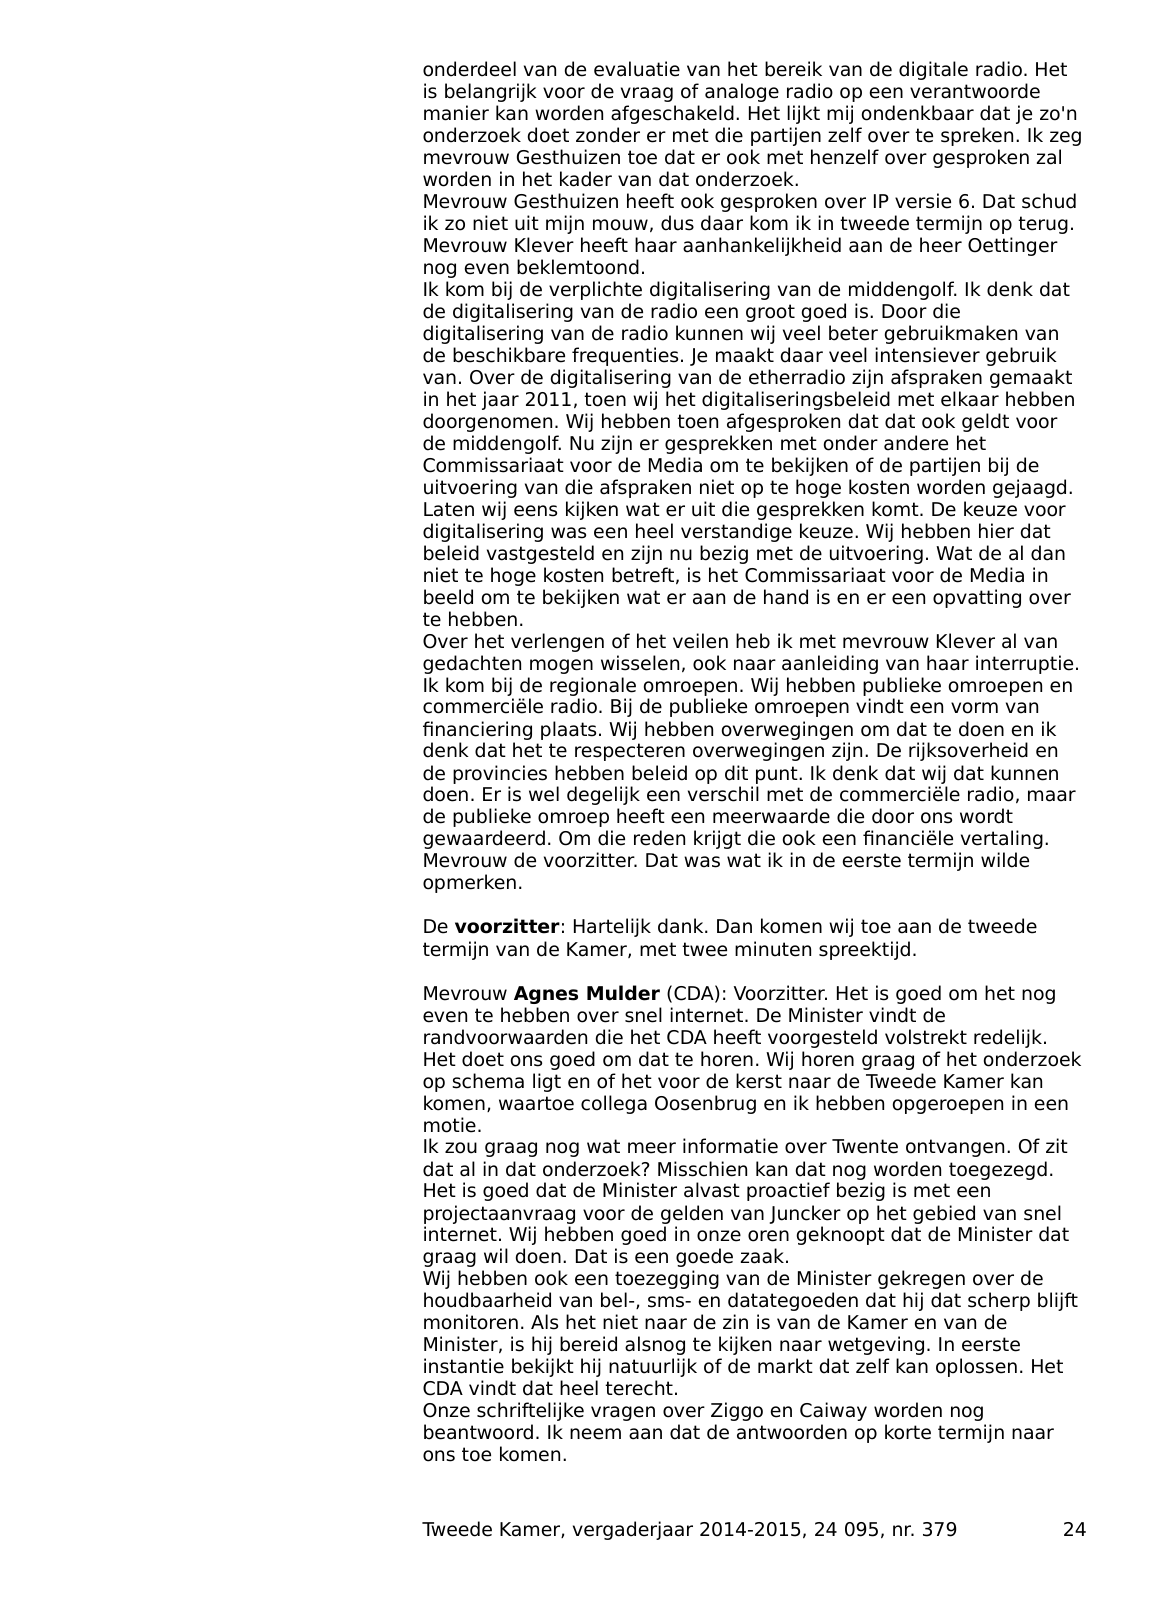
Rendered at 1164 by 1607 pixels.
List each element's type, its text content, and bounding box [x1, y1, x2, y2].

text onderdeel van de evaluatie van het bereik van de digitale radio. Het is belangrijk voor de vraag of analoge radio op een verantwoorde manier kan worden afgeschakeld. Het lijkt mij ondenkbaar dat je zo'n onderzoek doet zonder er met die partijen zelf over te spreken. Ik zeg mevrouw Gesthuizen toe dat er ook met henzelf over gesproken zal worden in het kader van dat onderzoek. [422, 59, 1087, 191]
text Mevrouw Gesthuizen heeft ook gesproken over IP versie 6. Dat schud ik zo niet uit mijn mouw, dus daar kom ik in tweede termijn op terug. [422, 191, 1087, 235]
text Wij hebben ook een toezegging van de Minister gekregen over de houdbaarheid van bel-, sms- en datategoeden dat hij dat scherp blijft monitoren. Als het niet naar de zin is van de Kamer en van de Minister, is hij bereid alsnog te kijken naar wetgeving. In eerste instantie bekijkt hij natuurlijk of de markt dat zelf kan oplossen. Het CDA vindt dat heel terecht. [422, 1268, 1087, 1400]
text Mevrouw Klever heeft haar aanhankelijkheid aan de heer Oettinger nog even beklemtoond. [422, 235, 1087, 279]
text Het is goed dat de Minister alvast proactief bezig is met een projectaanvraag voor de gelden van Juncker op het gebied van snel internet. Wij hebben goed in onze oren geknoopt dat de Minister dat graag wil doen. Dat is een goede zaak. [422, 1180, 1087, 1268]
text Ik zou graag nog wat meer informatie over Twente ontvangen. Of zit dat al in dat onderzoek? Misschien kan dat nog worden toegezegd. [422, 1136, 1087, 1180]
text Ik kom bij de verplichte digitalisering van de middengolf. Ik denk dat de digitalisering van de radio een groot goed is. Door die digitalisering van de radio kunnen wij veel beter gebruikmaken van de beschikbare frequenties. Je maakt daar veel intensiever gebruik van. Over de digitalisering van de etherradio zijn afspraken gemaakt in het jaar 2011, toen wij het digitaliseringsbeleid met elkaar hebben doorgenomen. Wij hebben toen afgesproken dat dat ook geldt voor de middengolf. Nu zijn er gesprekken met onder andere het Commissariaat voor de Media om te bekijken of de partijen bij de uitvoering van die afspraken niet op te hoge kosten worden gejaagd. Laten wij eens kijken wat er uit die gesprekken komt. De keuze voor digitalisering was een heel verstandige keuze. Wij hebben hier dat beleid vastgesteld en zijn nu bezig met de uitvoering. Wat de al dan niet te hoge kosten betreft, is het Commissariaat voor de Media in beeld om te bekijken wat er aan de hand is en er een opvatting over te hebben. [422, 279, 1087, 631]
text Onze schriftelijke vragen over Ziggo en Caiway worden nog beantwoord. Ik neem aan dat de antwoorden op korte termijn naar ons toe komen. [422, 1400, 1087, 1466]
text De voorzitter: Hartelijk dank. Dan komen wij toe aan de tweede termijn van de Kamer, met twee minuten spreektijd. [422, 916, 1087, 960]
text Over het verlengen of het veilen heb ik met mevrouw Klever al van gedachten mogen wisselen, ook naar aanleiding van haar interruptie. [422, 631, 1087, 674]
text Ik kom bij de regionale omroepen. Wij hebben publieke omroepen en commerciële radio. Bij de publieke omroepen vindt een vorm van financiering plaats. Wij hebben overwegingen om dat te doen en ik denk dat het te respecteren overwegingen zijn. De rijksoverheid en de provincies hebben beleid op dit punt. Ik denk dat wij dat kunnen doen. Er is wel degelijk een verschil met de commerciële radio, maar de publieke omroep heeft een meerwaarde die door ons wordt gewaardeerd. Om die reden krijgt die ook een financiële vertaling. [422, 674, 1087, 850]
text Mevrouw de voorzitter. Dat was wat ik in de eerste termijn wilde opmerken. [422, 850, 1087, 894]
text Mevrouw Agnes Mulder (CDA): Voorzitter. Het is goed om het nog even te hebben over snel internet. De Minister vindt de randvoorwaarden die het CDA heeft voorgesteld volstrekt redelijk. Het doet ons goed om dat te horen. Wij horen graag of het onderzoek op schema ligt en of het voor de kerst naar de Tweede Kamer kan komen, waartoe collega Oosenbrug en ik hebben opgeroepen in een motie. [422, 983, 1087, 1136]
